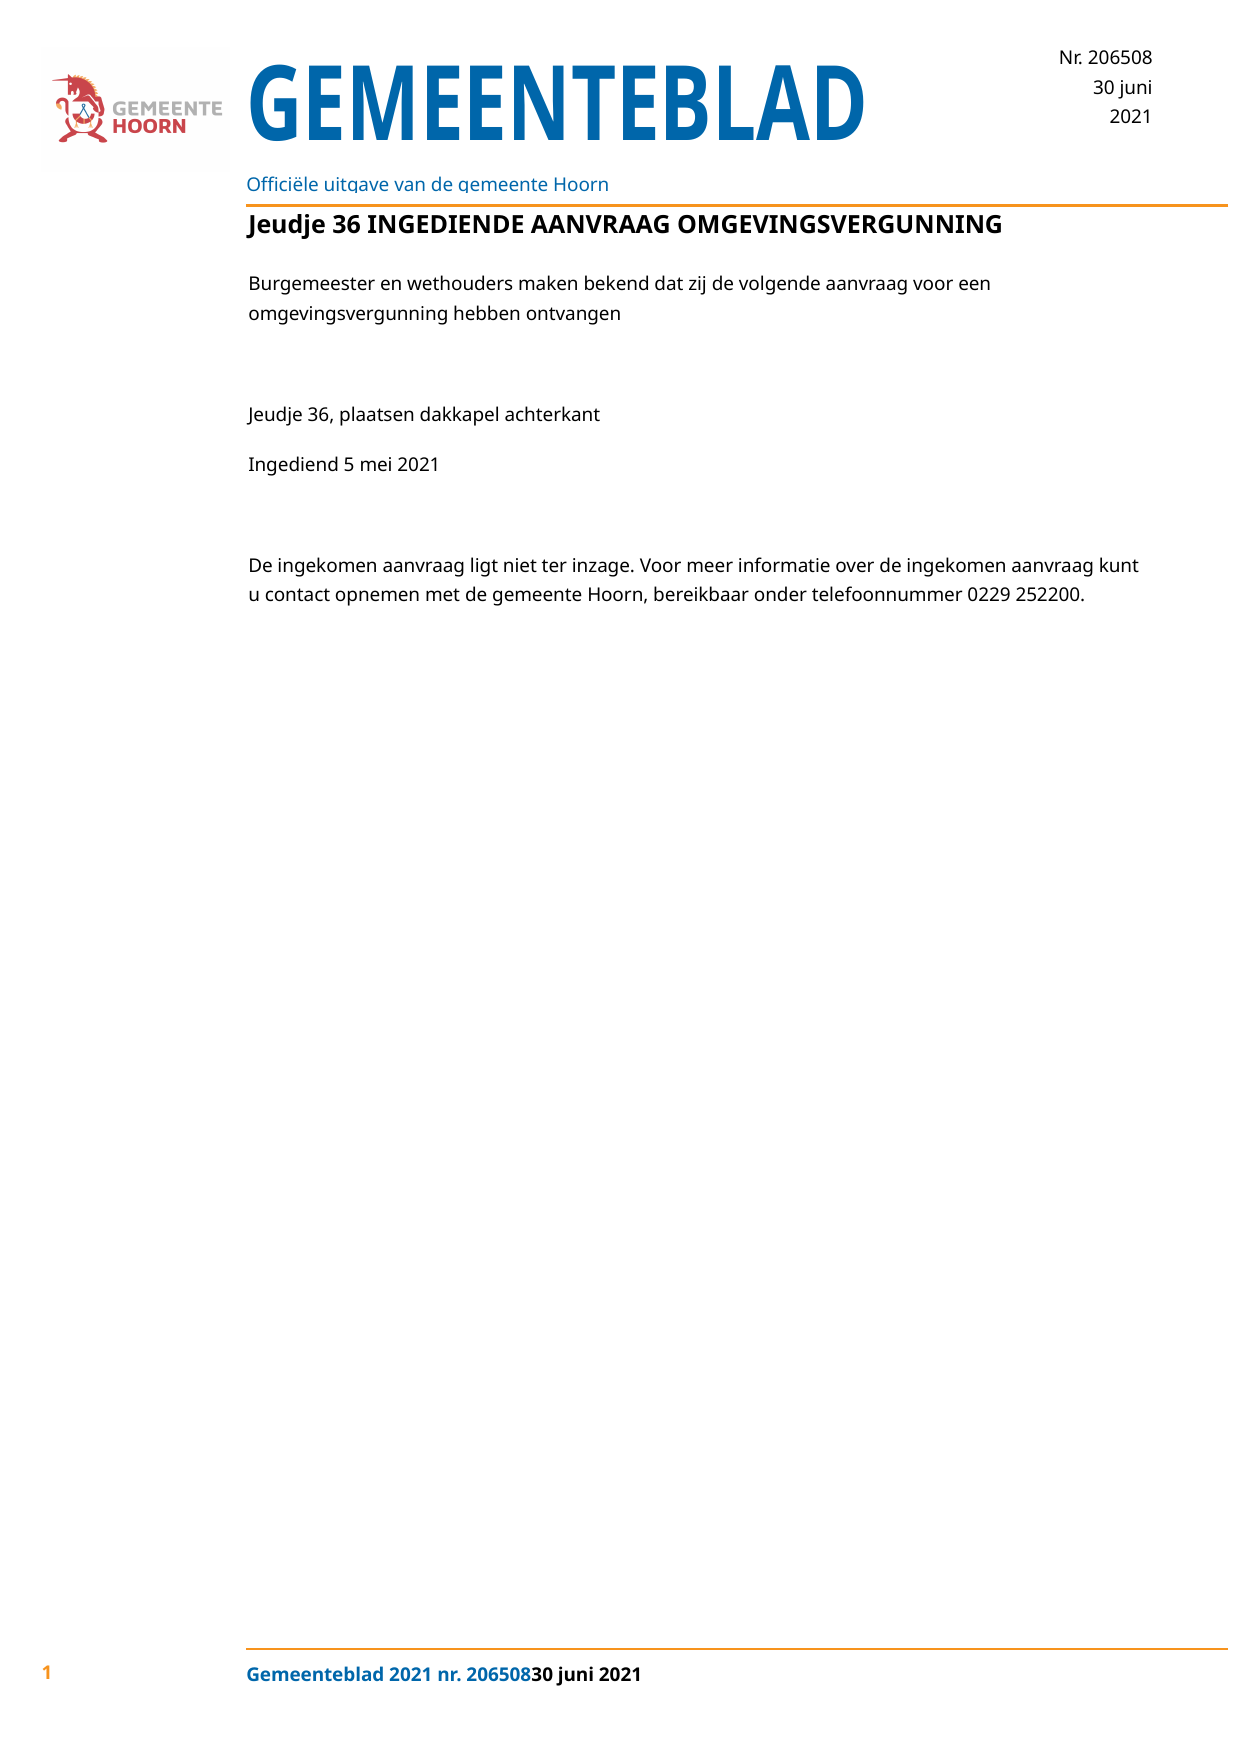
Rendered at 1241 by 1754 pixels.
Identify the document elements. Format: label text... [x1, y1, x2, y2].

picture [41, 47, 231, 172]
text Burgemeester en wethouders maken bekend dat zij de volgende aanvraag voor een omgevingsvergunning hebben ontvangen [248, 270, 1152, 326]
text De ingekomen aanvraag ligt niet ter inzage. Voor meer informatie over de ingekomen aanvraag kunt u contact opnemen met de gemeente Hoorn, bereikbaar onder telefoonnummer 0229 252200. [248, 552, 1152, 607]
text Ingediend 5 mei 2021 [248, 451, 1152, 477]
text Jeudje 36, plaatsen dakkapel achterkant [248, 401, 1152, 426]
text Jeudje 36 INGEDIENDE AANVRAAG OMGEVINGSVERGUNNING [248, 207, 1152, 241]
